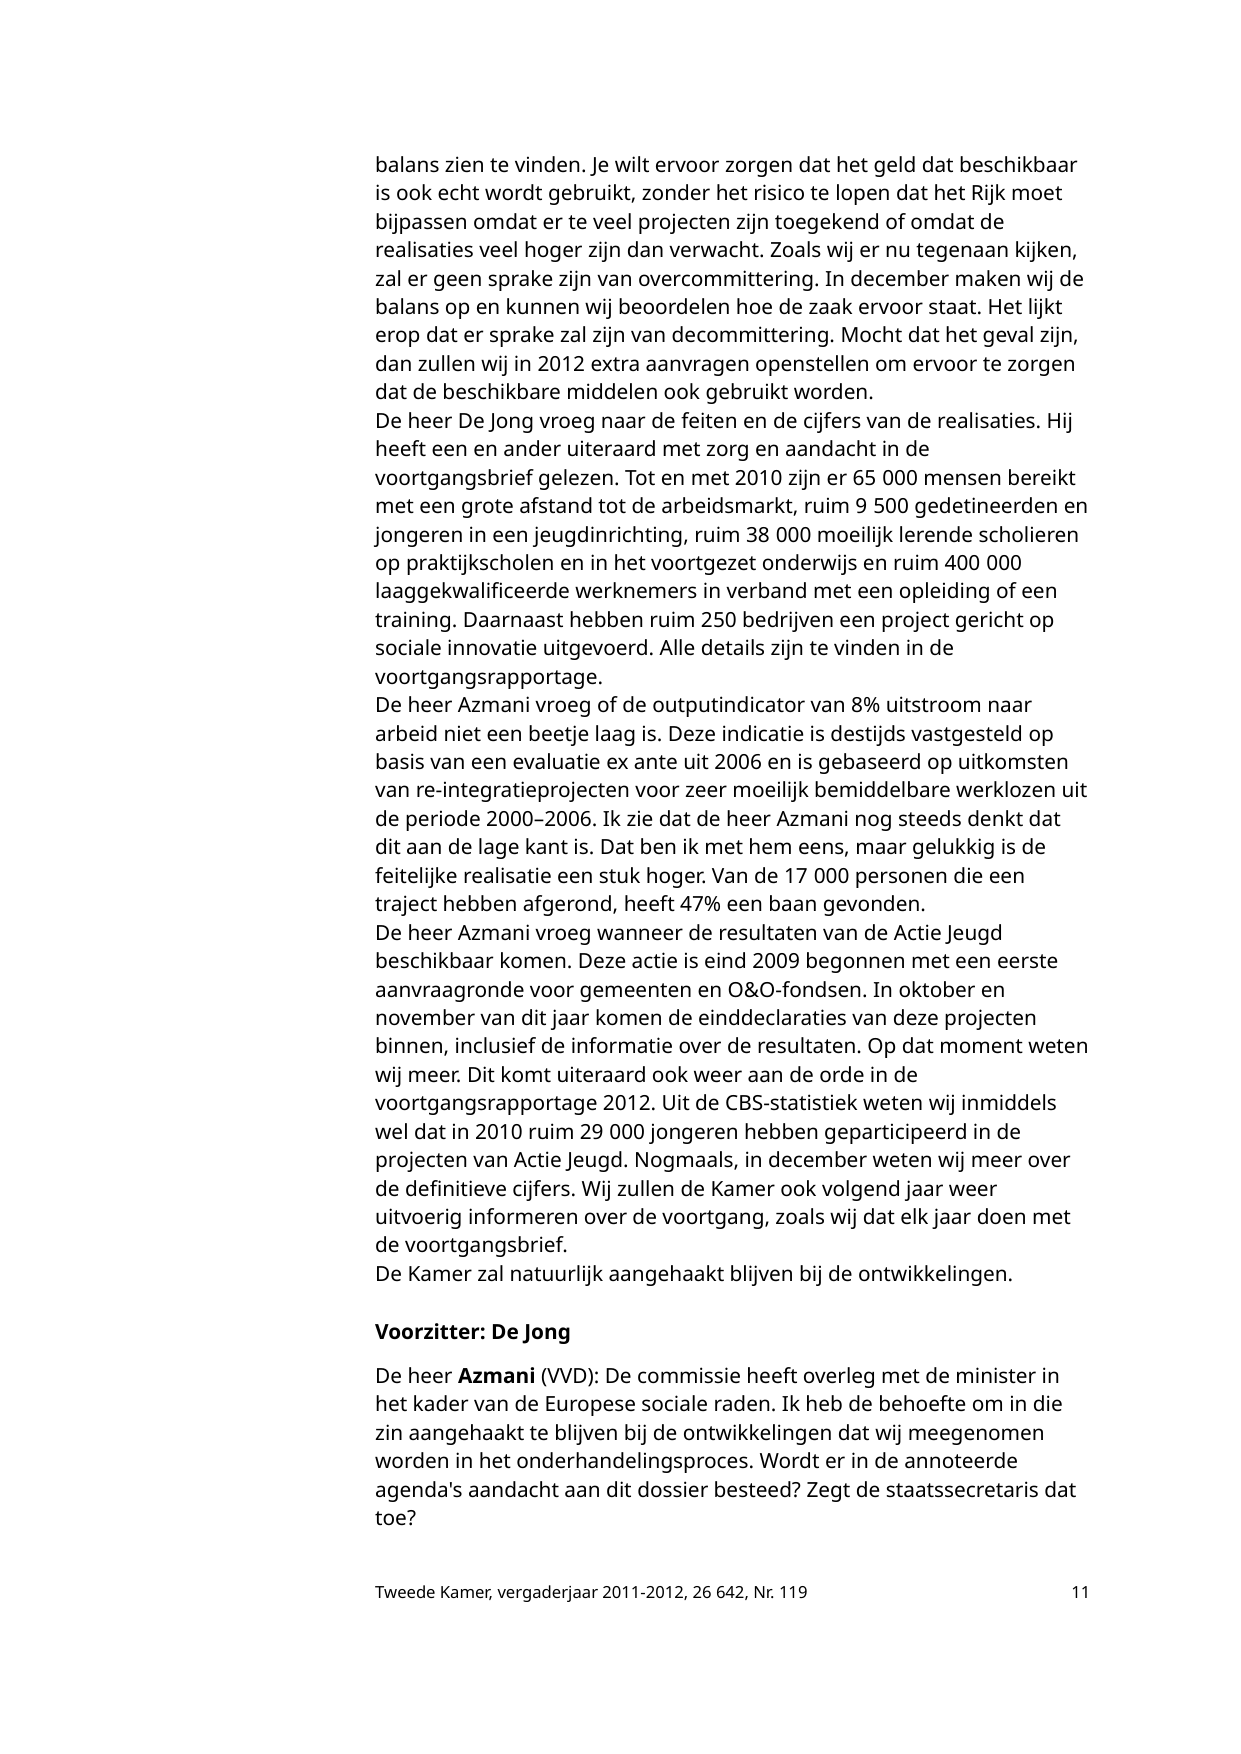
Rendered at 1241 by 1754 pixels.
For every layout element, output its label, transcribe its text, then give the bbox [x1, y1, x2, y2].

text De heer Azmani (VVD): De commissie heeft overleg met de minister in het kader van de Europese sociale raden. Ik heb de behoefte om in die zin aangehaakt te blijven bij de ontwikkelingen dat wij meegenomen worden in het onderhandelingsproces. Wordt er in de annoteerde agenda's aandacht aan dit dossier besteed? Zegt de staatssecretaris dat toe? [375, 1361, 1090, 1532]
text De heer De Jong vroeg naar de feiten en de cijfers van de realisaties. Hij heeft een en ander uiteraard met zorg en aandacht in de voortgangsbrief gelezen. Tot en met 2010 zijn er 65 000 mensen bereikt met een grote afstand tot de arbeidsmarkt, ruim 9 500 gedetineerden en jongeren in een jeugdinrichting, ruim 38 000 moeilijk lerende scholieren op praktijkscholen en in het voortgezet onderwijs en ruim 400 000 laaggekwalificeerde werknemers in verband met een opleiding of een training. Daarnaast hebben ruim 250 bedrijven een project gericht op sociale innovatie uitgevoerd. Alle details zijn te vinden in de voortgangsrapportage. [375, 406, 1090, 690]
text De Kamer zal natuurlijk aangehaakt blijven bij de ontwikkelingen. [375, 1259, 1090, 1287]
text De heer Azmani vroeg of de outputindicator van 8% uitstroom naar arbeid niet een beetje laag is. Deze indicatie is destijds vastgesteld op basis van een evaluatie ex ante uit 2006 en is gebaseerd op uitkomsten van re-integratieprojecten voor zeer moeilijk bemiddelbare werklozen uit de periode 2000–2006. Ik zie dat de heer Azmani nog steeds denkt dat dit aan de lage kant is. Dat ben ik met hem eens, maar gelukkig is de feitelijke realisatie een stuk hoger. Van de 17 000 personen die een traject hebben afgerond, heeft 47% een baan gevonden. [375, 690, 1090, 918]
text balans zien te vinden. Je wilt ervoor zorgen dat het geld dat beschikbaar is ook echt wordt gebruikt, zonder het risico te lopen dat het Rijk moet bijpassen omdat er te veel projecten zijn toegekend of omdat de realisaties veel hoger zijn dan verwacht. Zoals wij er nu tegenaan kijken, zal er geen sprake zijn van overcommittering. In december maken wij de balans op en kunnen wij beoordelen hoe de zaak ervoor staat. Het lijkt erop dat er sprake zal zijn van decommittering. Mocht dat het geval zijn, dan zullen wij in 2012 extra aanvragen openstellen om ervoor te zorgen dat de beschikbare middelen ook gebruikt worden. [375, 150, 1090, 406]
text Voorzitter: De Jong [375, 1317, 1090, 1346]
text De heer Azmani vroeg wanneer de resultaten van de Actie Jeugd beschikbaar komen. Deze actie is eind 2009 begonnen met een eerste aanvraagronde voor gemeenten en O&O-fondsen. In oktober en november van dit jaar komen de einddeclaraties van deze projecten binnen, inclusief de informatie over de resultaten. Op dat moment weten wij meer. Dit komt uiteraard ook weer aan de orde in de voortgangsrapportage 2012. Uit de CBS-statistiek weten wij inmiddels wel dat in 2010 ruim 29 000 jongeren hebben geparticipeerd in de projecten van Actie Jeugd. Nogmaals, in december weten wij meer over de definitieve cijfers. Wij zullen de Kamer ook volgend jaar weer uitvoerig informeren over de voortgang, zoals wij dat elk jaar doen met de voortgangsbrief. [375, 918, 1090, 1259]
